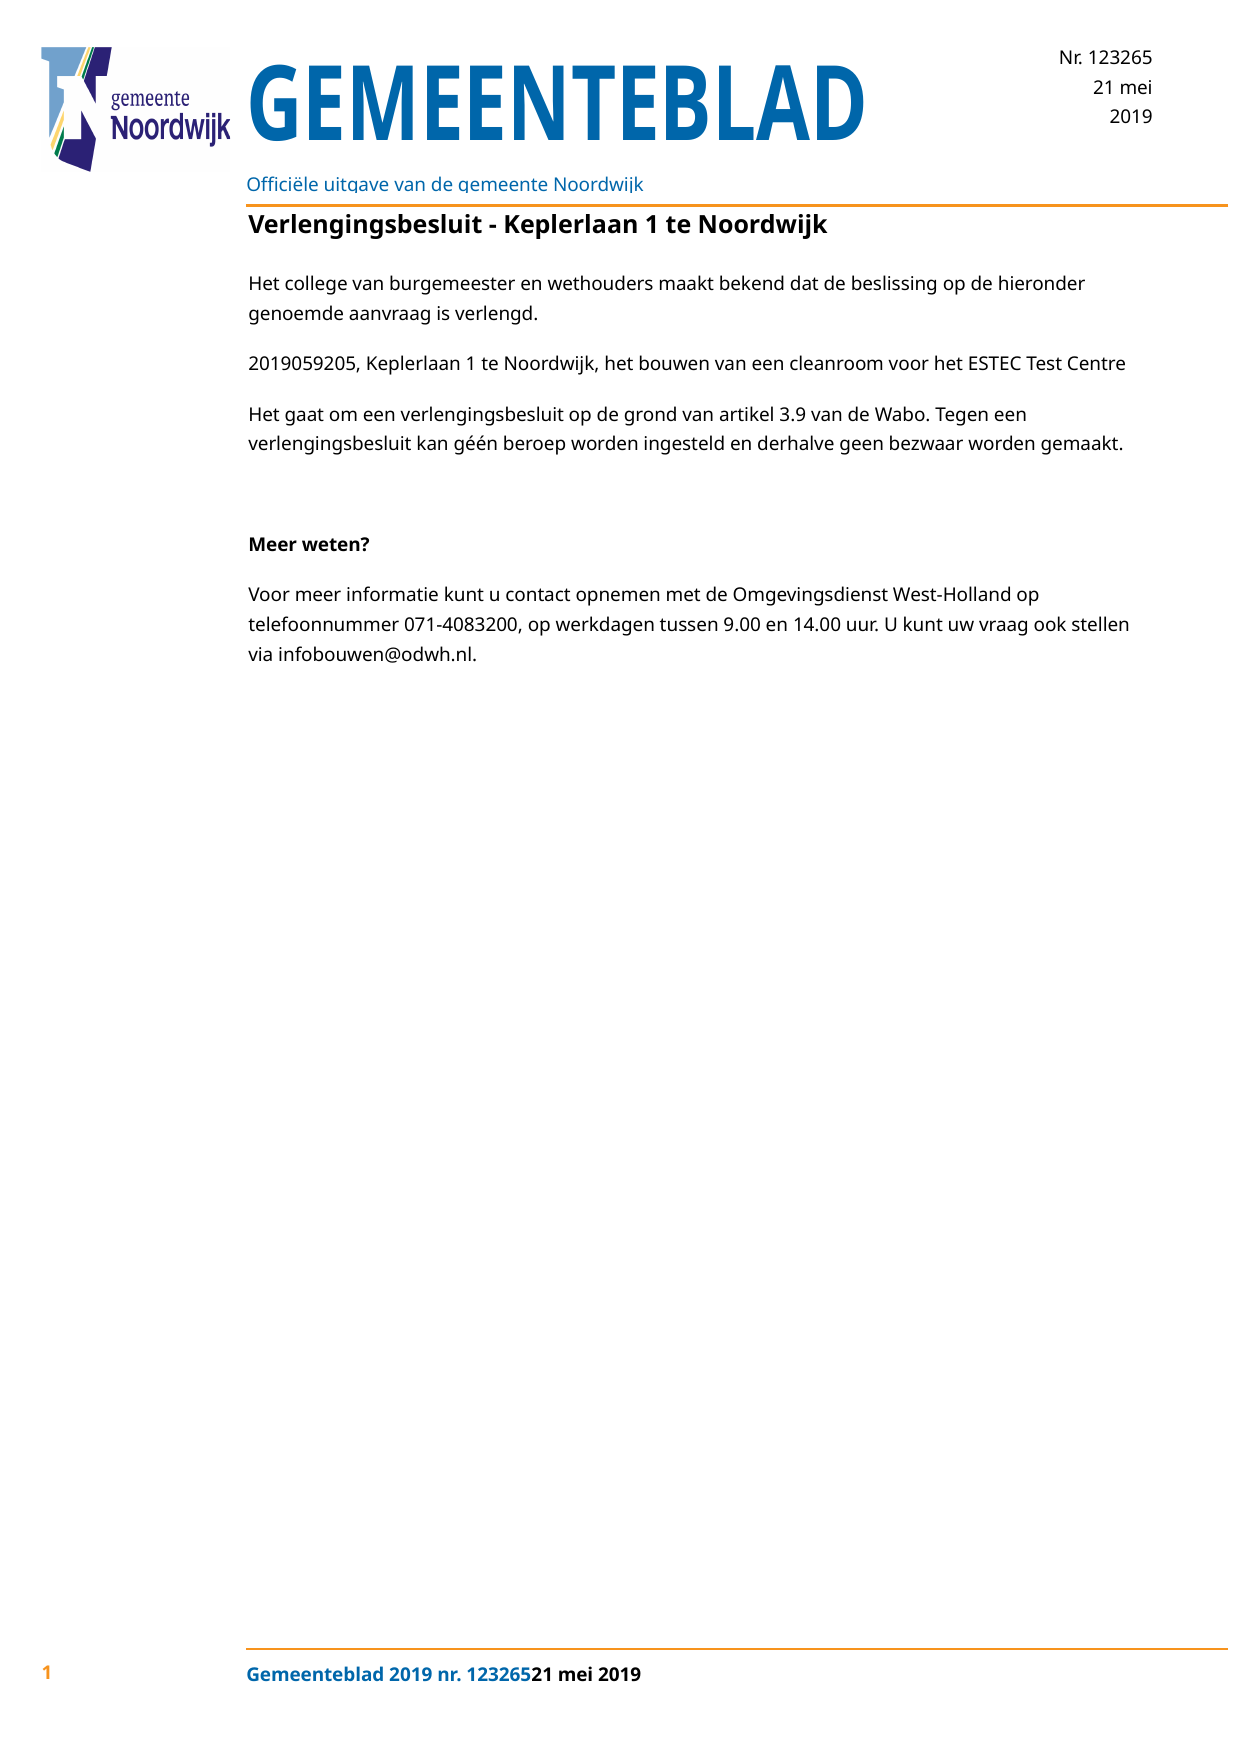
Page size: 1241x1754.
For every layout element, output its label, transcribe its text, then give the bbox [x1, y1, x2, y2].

text Voor meer informatie kunt u contact opnemen met de Omgevingsdienst West-Holland op telefoonnummer 071-4083200, op werkdagen tussen 9.00 en 14.00 uur. U kunt uw vraag ook stellen via infobouwen@odwh.nl. [248, 582, 1152, 666]
picture [41, 47, 231, 172]
text Verlengingsbesluit - Keplerlaan 1 te Noordwijk [248, 207, 1152, 241]
text Het gaat om een verlengingsbesluit op de grond van artikel 3.9 van de Wabo. Tegen een verlengingsbesluit kan géén beroep worden ingesteld en derhalve geen bezwaar worden gemaakt. [248, 401, 1152, 456]
text 2019059205, Keplerlaan 1 te Noordwijk, het bouwen van een cleanroom voor het ESTEC Test Centre [248, 350, 1152, 376]
text Het college van burgemeester en wethouders maakt bekend dat de beslissing op de hieronder genoemde aanvraag is verlengd. [248, 270, 1152, 326]
text Meer weten? [248, 531, 1152, 557]
